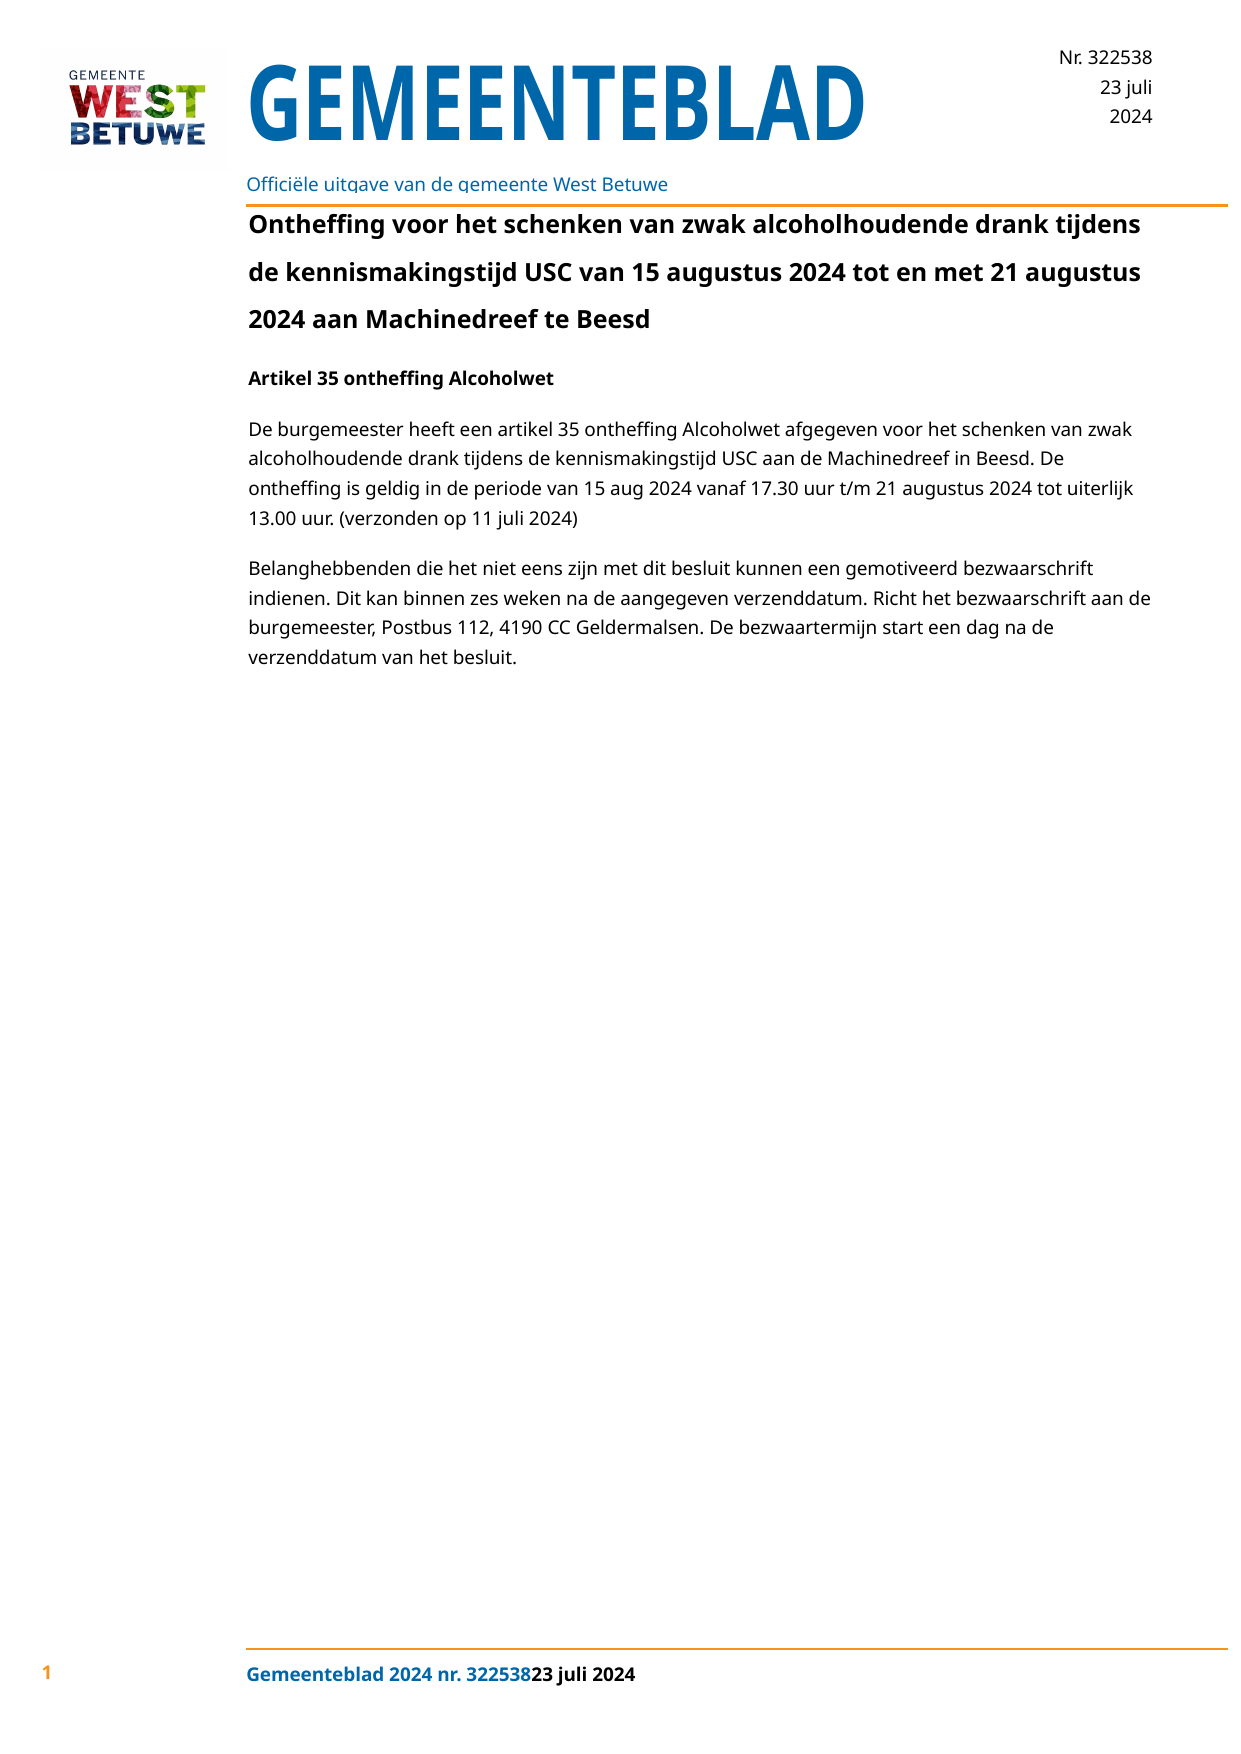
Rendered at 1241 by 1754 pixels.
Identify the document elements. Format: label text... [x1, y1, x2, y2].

text Belanghebbenden die het niet eens zijn met dit besluit kunnen een gemotiveerd bezwaarschrift indienen. Dit kan binnen zes weken na de aangegeven verzenddatum. Richt het bezwaarschrift aan de burgemeester, Postbus 112, 4190 CC Geldermalsen. De bezwaartermijn start een dag na de verzenddatum van het besluit. [248, 555, 1152, 669]
picture [41, 47, 231, 172]
text Ontheffing voor het schenken van zwak alcoholhoudende drank tijdens de kennismakingstijd USC van 15 augustus 2024 tot en met 21 augustus 2024 aan Machinedreef te Beesd [248, 207, 1152, 336]
text Artikel 35 ontheffing Alcoholwet [248, 366, 1152, 391]
text De burgemeester heeft een artikel 35 ontheffing Alcoholwet afgegeven voor het schenken van zwak alcoholhoudende drank tijdens de kennismakingstijd USC aan de Machinedreef in Beesd. De ontheffing is geldig in de periode van 15 aug 2024 vanaf 17.30 uur t/m 21 augustus 2024 tot uiterlijk 13.00 uur. (verzonden op 11 juli 2024) [248, 416, 1152, 530]
